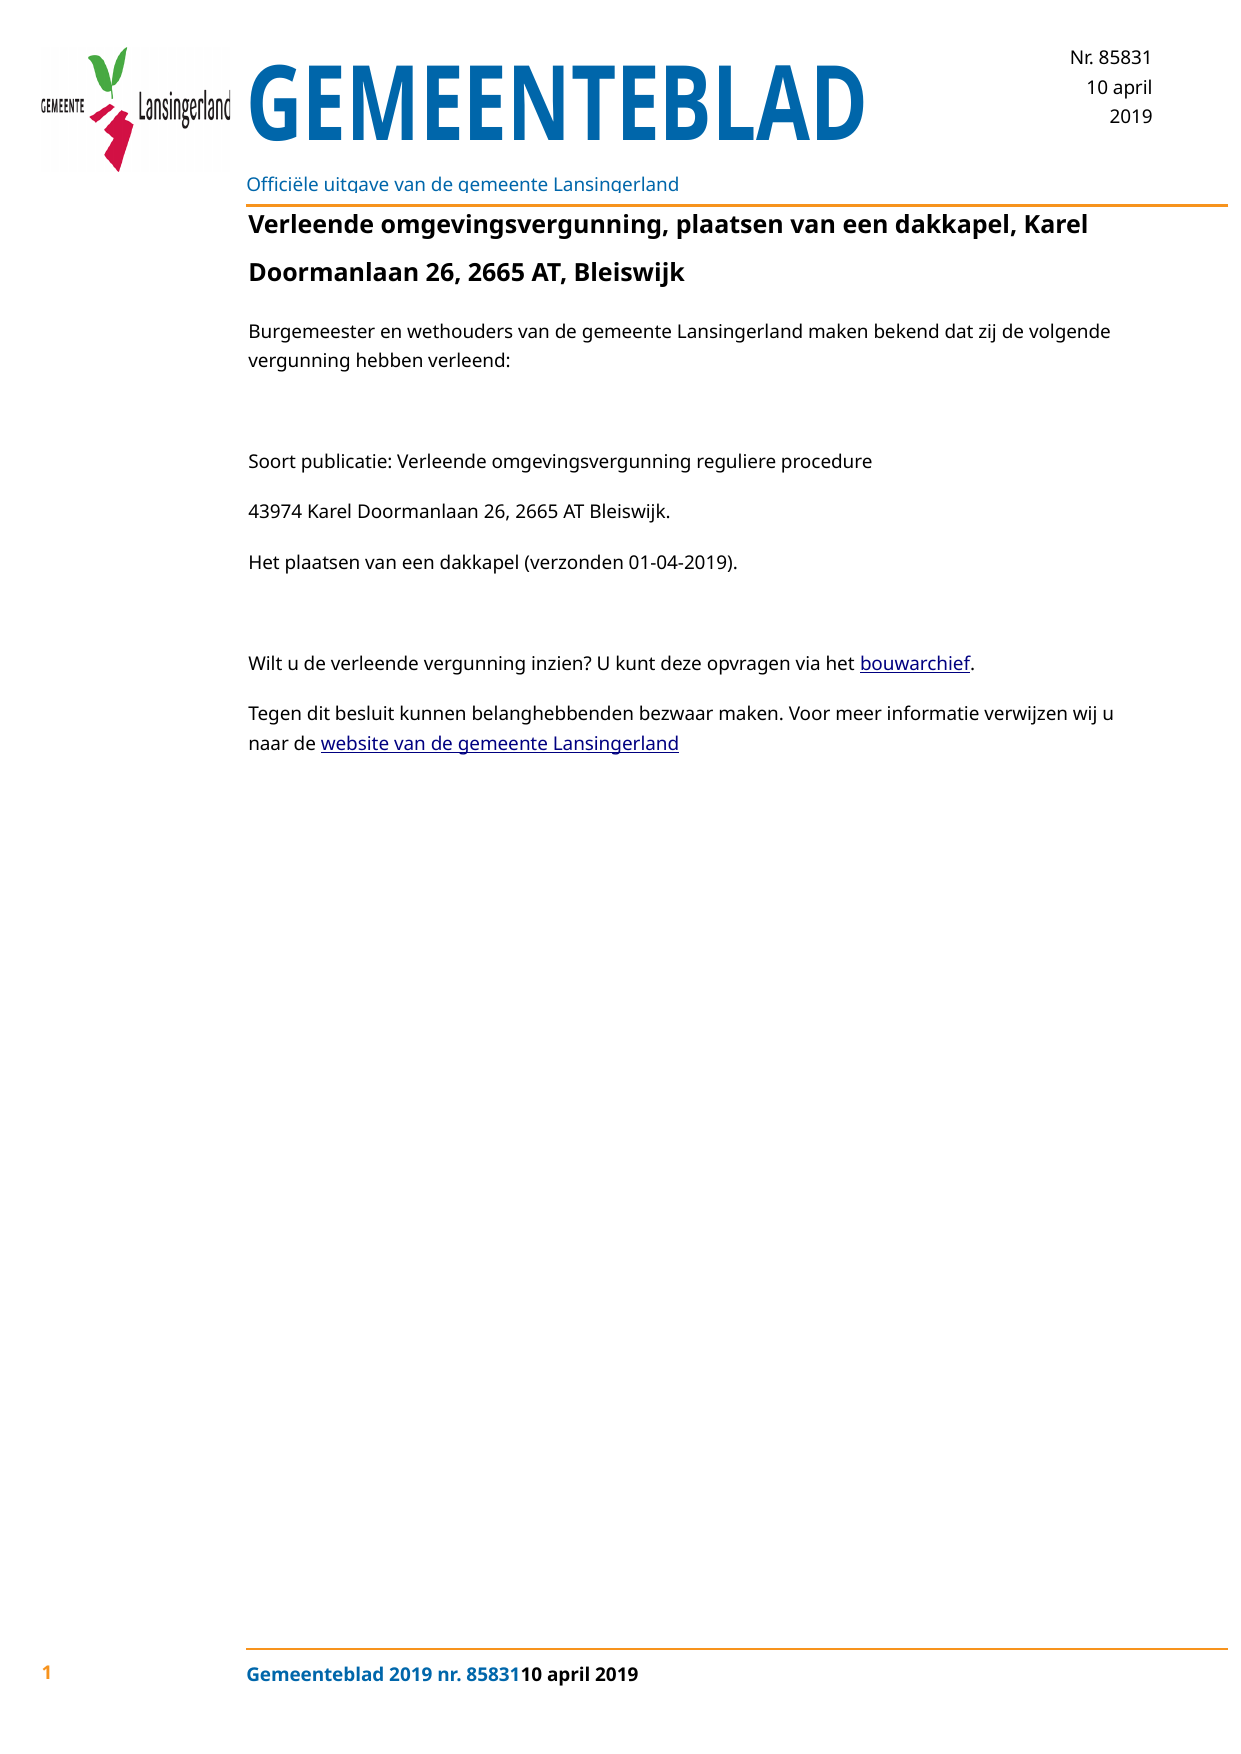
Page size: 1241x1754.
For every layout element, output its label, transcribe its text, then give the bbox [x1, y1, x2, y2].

text 43974 Karel Doormanlaan 26, 2665 AT Bleiswijk. [248, 499, 1152, 524]
text Verleende omgevingsvergunning, plaatsen van een dakkapel, Karel Doormanlaan 26, 2665 AT, Bleiswijk [248, 207, 1152, 288]
text Wilt u de verleende vergunning inzien? U kunt deze opvragen via het bouwarchief. [248, 650, 1152, 676]
text Soort publicatie: Verleende omgevingsvergunning reguliere procedure [248, 448, 1152, 474]
picture [41, 47, 231, 172]
text Tegen dit besluit kunnen belanghebbenden bezwaar maken. Voor meer informatie verwijzen wij u naar de website van de gemeente Lansingerland [248, 700, 1152, 756]
text Het plaatsen van een dakkapel (verzonden 01-04-2019). [248, 549, 1152, 575]
text Burgemeester en wethouders van de gemeente Lansingerland maken bekend dat zij de volgende vergunning hebben verleend: [248, 318, 1152, 373]
